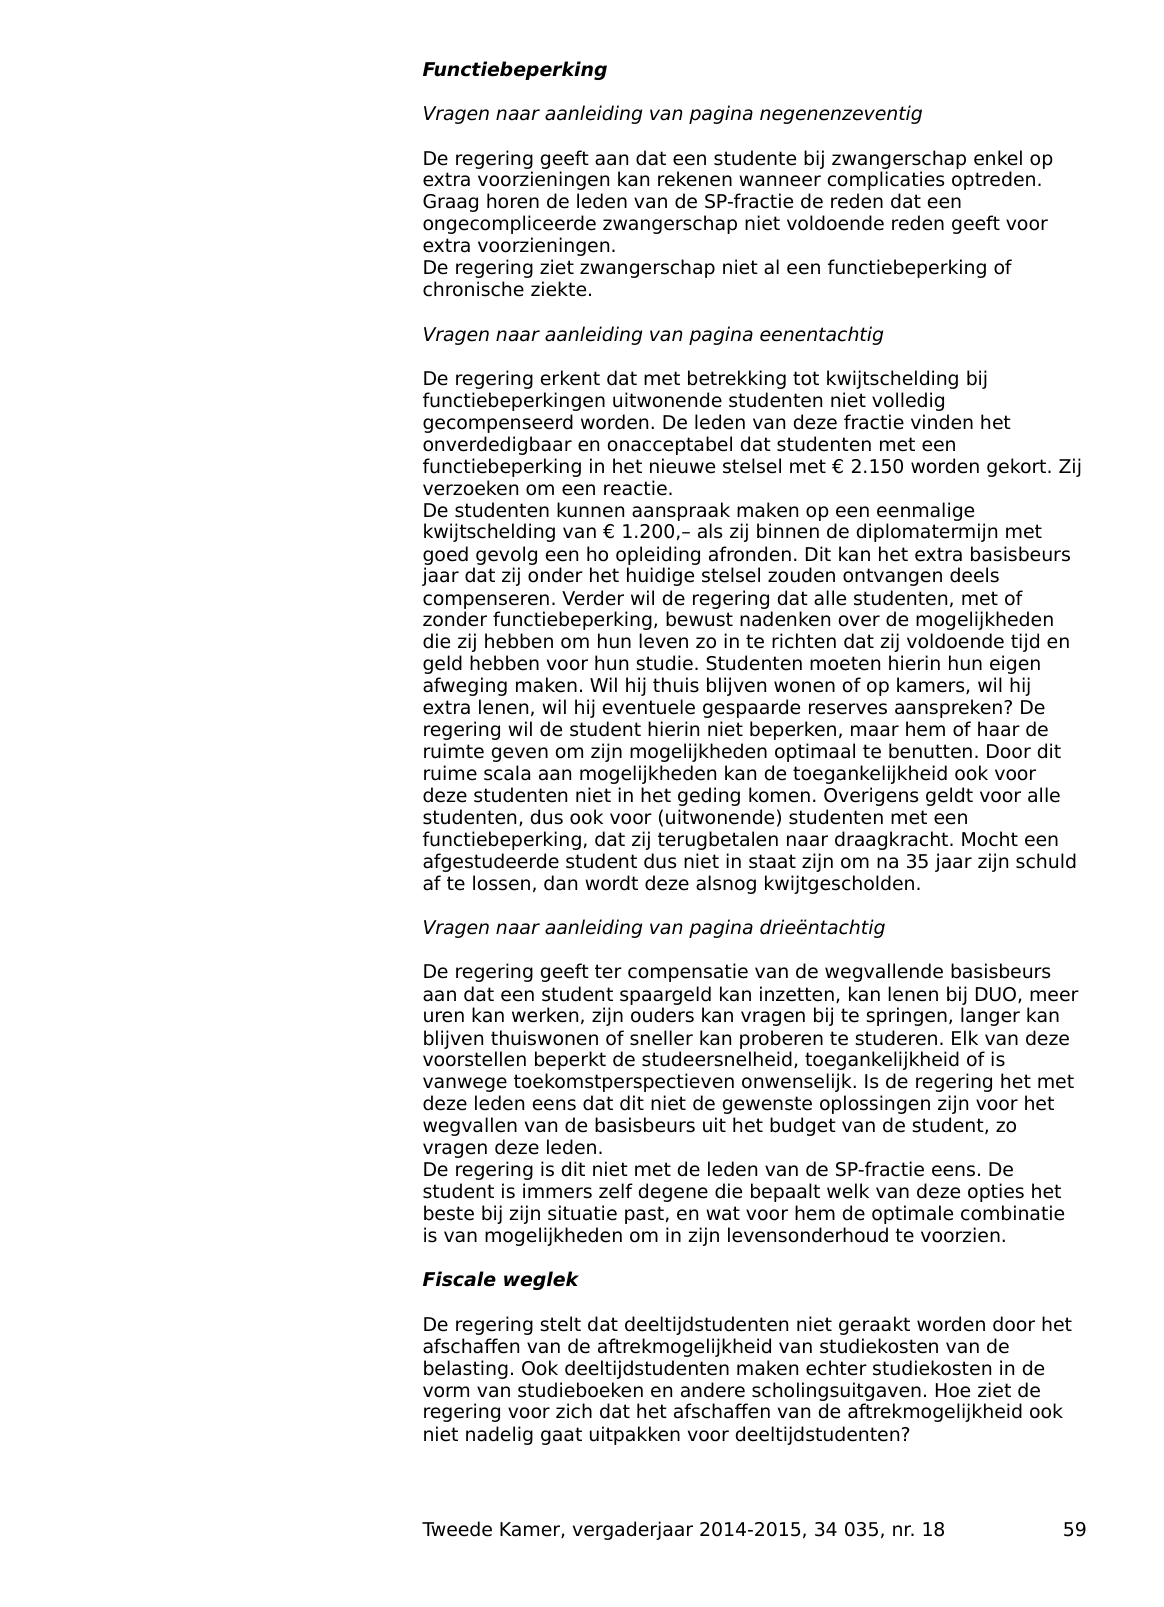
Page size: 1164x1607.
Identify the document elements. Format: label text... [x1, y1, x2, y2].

text De regering geeft ter compensatie van de wegvallende basisbeurs aan dat een student spaargeld kan inzetten, kan lenen bij DUO, meer uren kan werken, zijn ouders kan vragen bij te springen, langer kan blijven thuiswonen of sneller kan proberen te studeren. Elk van deze voorstellen beperkt de studeersnelheid, toegankelijkheid of is vanwege toekomstperspectieven onwenselijk. Is de regering het met deze leden eens dat dit niet de gewenste oplossingen zijn voor het wegvallen van de basisbeurs uit het budget van de student, zo vragen deze leden. [422, 961, 1087, 1159]
subtitle Functiebeperking [422, 59, 1087, 81]
subtitle Vragen naar aanleiding van pagina drieëntachtig [422, 917, 1087, 939]
text De studenten kunnen aanspraak maken op een eenmalige kwijtschelding van € 1.200,– als zij binnen de diplomatermijn met goed gevolg een ho opleiding afronden. Dit kan het extra basisbeurs jaar dat zij onder het huidige stelsel zouden ontvangen deels compenseren. Verder wil de regering dat alle studenten, met of zonder functiebeperking, bewust nadenken over de mogelijkheden die zij hebben om hun leven zo in te richten dat zij voldoende tijd en geld hebben voor hun studie. Studenten moeten hierin hun eigen afweging maken. Wil hij thuis blijven wonen of op kamers, wil hij extra lenen, wil hij eventuele gespaarde reserves aanspreken? De regering wil de student hierin niet beperken, maar hem of haar de ruimte geven om zijn mogelijkheden optimaal te benutten. Door dit ruime scala aan mogelijkheden kan de toegankelijkheid ook voor deze studenten niet in het geding komen. Overigens geldt voor alle studenten, dus ook voor (uitwonende) studenten met een functiebeperking, dat zij terugbetalen naar draagkracht. Mocht een afgestudeerde student dus niet in staat zijn om na 35 jaar zijn schuld af te lossen, dan wordt deze alsnog kwijtgescholden. [422, 499, 1087, 895]
text De regering ziet zwangerschap niet al een functiebeperking of chronische ziekte. [422, 257, 1087, 301]
subtitle Vragen naar aanleiding van pagina eenentachtig [422, 323, 1087, 345]
text De regering stelt dat deeltijdstudenten niet geraakt worden door het afschaffen van de aftrekmogelijkheid van studiekosten van de belasting. Ook deeltijdstudenten maken echter studiekosten in de vorm van studieboeken en andere scholingsuitgaven. Hoe ziet de regering voor zich dat het afschaffen van de aftrekmogelijkheid ook niet nadelig gaat uitpakken voor deeltijdstudenten? [422, 1313, 1087, 1445]
subtitle Vragen naar aanleiding van pagina negenenzeventig [422, 103, 1087, 125]
text De regering erkent dat met betrekking tot kwijtschelding bij functiebeperkingen uitwonende studenten niet volledig gecompenseerd worden. De leden van deze fractie vinden het onverdedigbaar en onacceptabel dat studenten met een functiebeperking in het nieuwe stelsel met € 2.150 worden gekort. Zij verzoeken om een reactie. [422, 368, 1087, 499]
text De regering is dit niet met de leden van de SP-fractie eens. De student is immers zelf degene die bepaalt welk van deze opties het beste bij zijn situatie past, en wat voor hem de optimale combinatie is van mogelijkheden om in zijn levensonderhoud te voorzien. [422, 1159, 1087, 1247]
subtitle Fiscale weglek [422, 1269, 1087, 1291]
text De regering geeft aan dat een studente bij zwangerschap enkel op extra voorzieningen kan rekenen wanneer complicaties optreden. Graag horen de leden van de SP-fractie de reden dat een ongecompliceerde zwangerschap niet voldoende reden geeft voor extra voorzieningen. [422, 147, 1087, 257]
